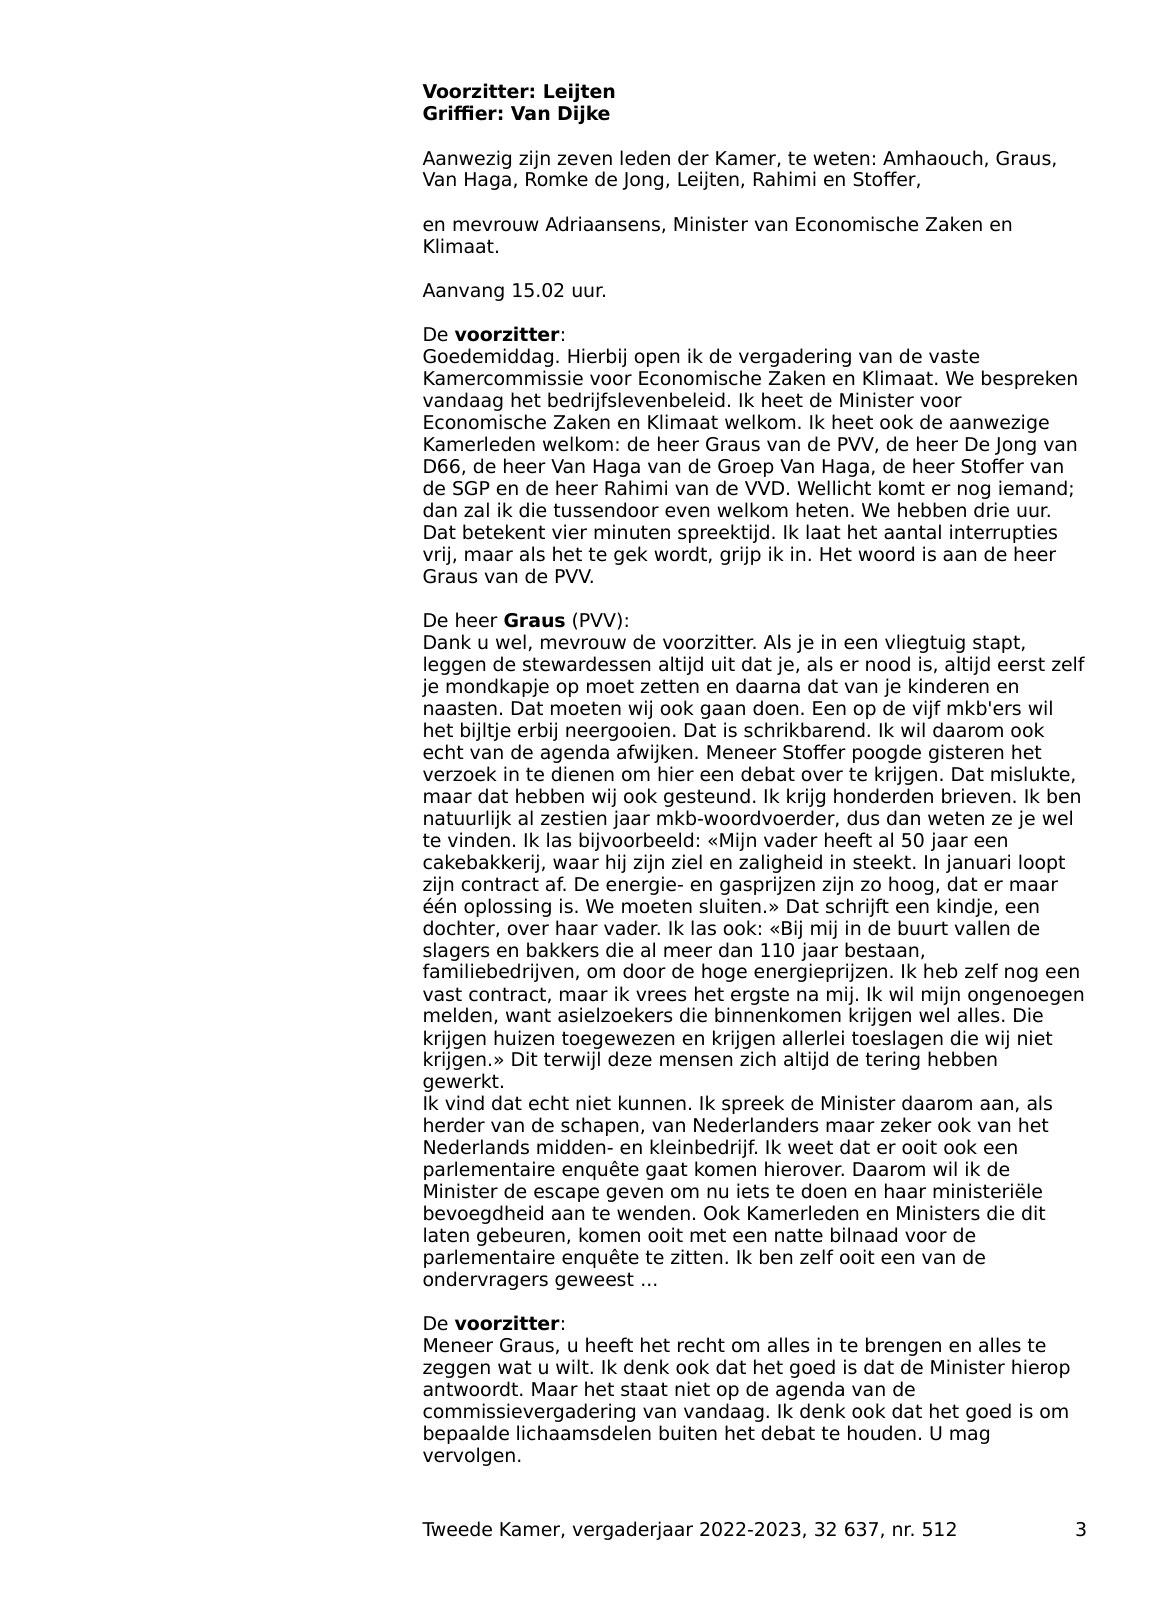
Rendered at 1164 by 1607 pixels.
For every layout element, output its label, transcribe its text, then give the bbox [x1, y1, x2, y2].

text Goedemiddag. Hierbij open ik de vergadering van de vaste Kamercommissie voor Economische Zaken en Klimaat. We bespreken vandaag het bedrijfslevenbeleid. Ik heet de Minister voor Economische Zaken en Klimaat welkom. Ik heet ook de aanwezige Kamerleden welkom: de heer Graus van de PVV, de heer De Jong van D66, de heer Van Haga van de Groep Van Haga, de heer Stoffer van de SGP en de heer Rahimi van de VVD. Wellicht komt er nog iemand; dan zal ik die tussendoor even welkom heten. We hebben drie uur. Dat betekent vier minuten spreektijd. Ik laat het aantal interrupties vrij, maar als het te gek wordt, grijp ik in. Het woord is aan de heer Graus van de PVV. [422, 346, 1087, 588]
text Meneer Graus, u heeft het recht om alles in te brengen en alles te zeggen wat u wilt. Ik denk ook dat het goed is dat de Minister hierop antwoordt. Maar het staat niet op de agenda van de commissievergadering van vandaag. Ik denk ook dat het goed is om bepaalde lichaamsdelen buiten het debat te houden. U mag vervolgen. [422, 1335, 1087, 1467]
text Griffier: Van Dijke [422, 103, 1087, 125]
text en mevrouw Adriaansens, Minister van Economische Zaken en Klimaat. [422, 213, 1087, 257]
text Aanvang 15.02 uur. [422, 280, 1087, 302]
text Dank u wel, mevrouw de voorzitter. Als je in een vliegtuig stapt, leggen de stewardessen altijd uit dat je, als er nood is, altijd eerst zelf je mondkapje op moet zetten en daarna dat van je kinderen en naasten. Dat moeten wij ook gaan doen. Een op de vijf mkb'ers wil het bijltje erbij neergooien. Dat is schrikbarend. Ik wil daarom ook echt van de agenda afwijken. Meneer Stoffer poogde gisteren het verzoek in te dienen om hier een debat over te krijgen. Dat mislukte, maar dat hebben wij ook gesteund. Ik krijg honderden brieven. Ik ben natuurlijk al zestien jaar mkb-woordvoerder, dus dan weten ze je wel te vinden. Ik las bijvoorbeeld: «Mijn vader heeft al 50 jaar een cakebakkerij, waar hij zijn ziel en zaligheid in steekt. In januari loopt zijn contract af. De energie- en gasprijzen zijn zo hoog, dat er maar één oplossing is. We moeten sluiten.» Dat schrijft een kindje, een dochter, over haar vader. Ik las ook: «Bij mij in de buurt vallen de slagers en bakkers die al meer dan 110 jaar bestaan, familiebedrijven, om door de hoge energieprijzen. Ik heb zelf nog een vast contract, maar ik vrees het ergste na mij. Ik wil mijn ongenoegen melden, want asielzoekers die binnenkomen krijgen wel alles. Die krijgen huizen toegewezen en krijgen allerlei toeslagen die wij niet krijgen.» Dit terwijl deze mensen zich altijd de tering hebben gewerkt. [422, 632, 1087, 1093]
text Aanwezig zijn zeven leden der Kamer, te weten: Amhaouch, Graus, Van Haga, Romke de Jong, Leijten, Rahimi en Stoffer, [422, 147, 1087, 191]
text De heer Graus (PVV): [422, 610, 1087, 632]
text De voorzitter: [422, 324, 1087, 346]
text De voorzitter: [422, 1313, 1087, 1335]
text Voorzitter: Leijten [422, 81, 1087, 103]
text Ik vind dat echt niet kunnen. Ik spreek de Minister daarom aan, als herder van de schapen, van Nederlanders maar zeker ook van het Nederlands midden- en kleinbedrijf. Ik weet dat er ooit ook een parlementaire enquête gaat komen hierover. Daarom wil ik de Minister de escape geven om nu iets te doen en haar ministeriële bevoegdheid aan te wenden. Ook Kamerleden en Ministers die dit laten gebeuren, komen ooit met een natte bilnaad voor de parlementaire enquête te zitten. Ik ben zelf ooit een van de ondervragers geweest ... [422, 1093, 1087, 1291]
